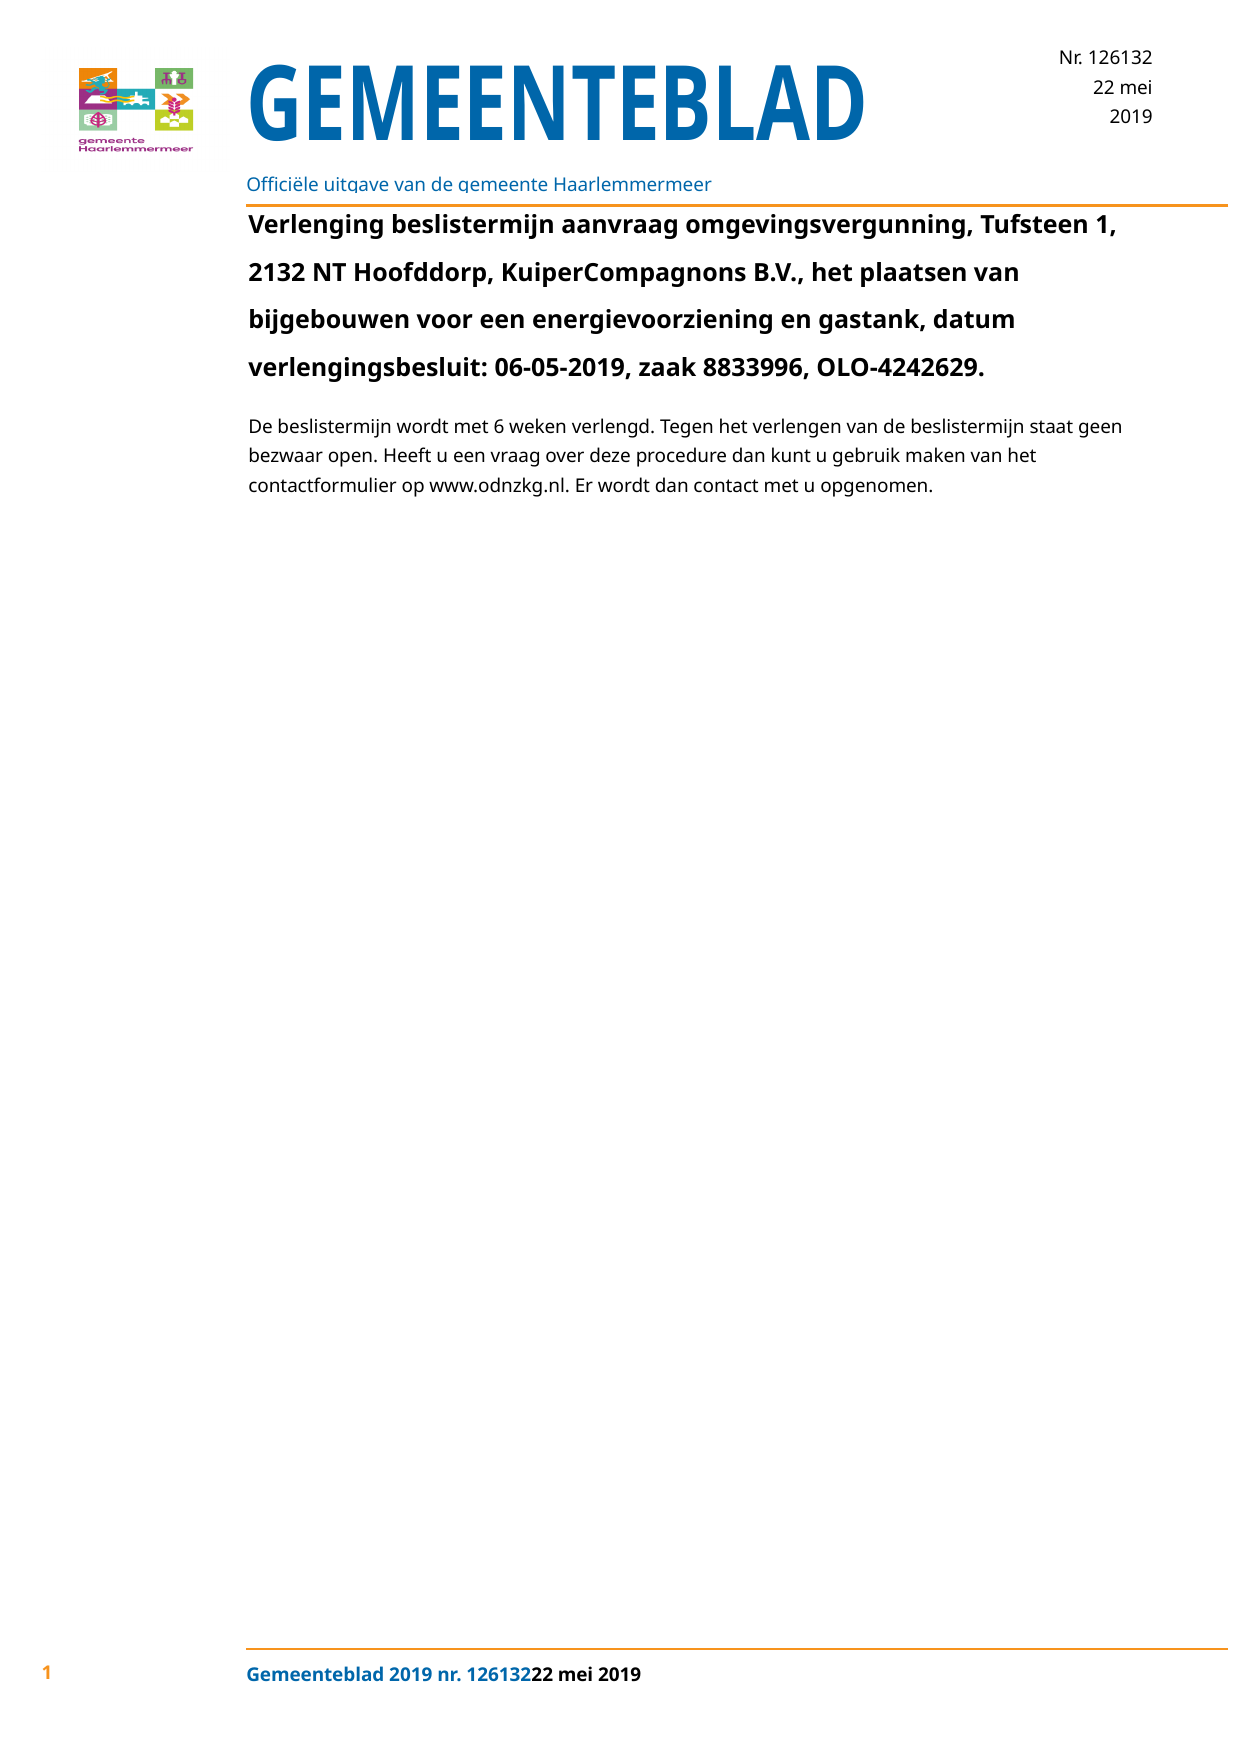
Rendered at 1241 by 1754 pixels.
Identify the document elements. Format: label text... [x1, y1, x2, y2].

picture [41, 47, 231, 172]
text Verlenging beslistermijn aanvraag omgevingsvergunning, Tufsteen 1, 2132 NT Hoofddorp, KuiperCompagnons B.V., het plaatsen van bijgebouwen voor een energievoorziening en gastank, datum verlengingsbesluit: 06-05-2019, zaak 8833996, OLO-4242629. [248, 207, 1152, 384]
text De beslistermijn wordt met 6 weken verlengd. Tegen het verlengen van de beslistermijn staat geen bezwaar open. Heeft u een vraag over deze procedure dan kunt u gebruik maken van het contactformulier op www.odnzkg.nl. Er wordt dan contact met u opgenomen. [248, 413, 1152, 498]
